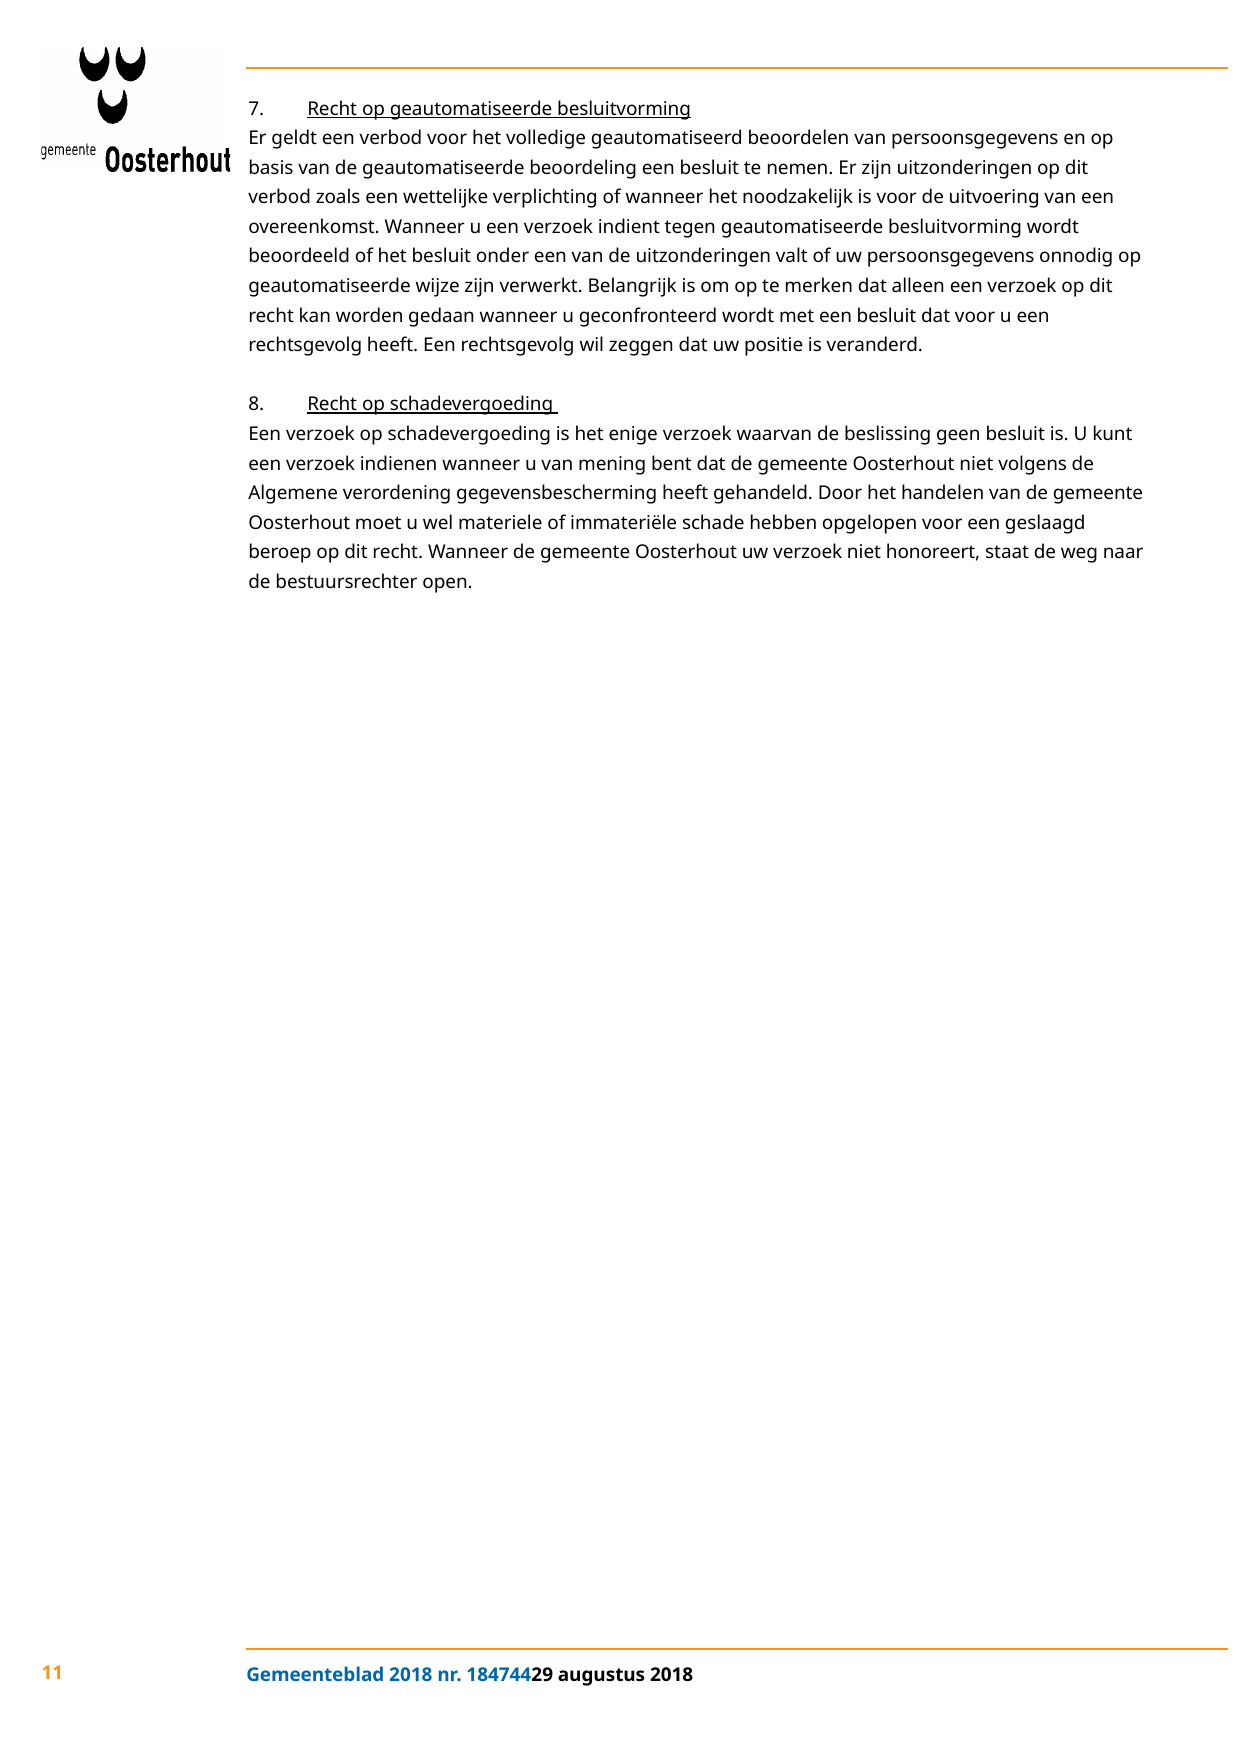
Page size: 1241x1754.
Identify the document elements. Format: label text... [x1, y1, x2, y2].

text Er geldt een verbod voor het volledige geautomatiseerd beoordelen van persoonsgegevens en op basis van de geautomatiseerde beoordeling een besluit te nemen. Er zijn uitzonderingen op dit verbod zoals een wettelijke verplichting of wanneer het noodzakelijk is voor de uitvoering van een overeenkomst. Wanneer u een verzoek indient tegen geautomatiseerde besluitvorming wordt beoordeeld of het besluit onder een van de uitzonderingen valt of uw persoonsgegevens onnodig op geautomatiseerde wijze zijn verwerkt. Belangrijk is om op te merken dat alleen een verzoek op dit recht kan worden gedaan wanneer u geconfronteerd wordt met een besluit dat voor u een rechtsgevolg heeft. Een rechtsgevolg wil zeggen dat uw positie is veranderd. [248, 124, 1152, 357]
list Recht op schadevergoeding [248, 391, 1152, 416]
text Een verzoek op schadevergoeding is het enige verzoek waarvan de beslissing geen besluit is. U kunt een verzoek indienen wanneer u van mening bent dat de gemeente Oosterhout niet volgens de Algemene verordening gegevensbescherming heeft gehandeld. Door het handelen van de gemeente Oosterhout moet u wel materiele of immateriële schade hebben opgelopen voor een geslaagd beroep op dit recht. Wanneer de gemeente Oosterhout uw verzoek niet honoreert, staat de weg naar de bestuursrechter open. [248, 420, 1152, 594]
list Recht op geautomatiseerde besluitvorming [248, 95, 1152, 121]
picture [41, 47, 231, 172]
